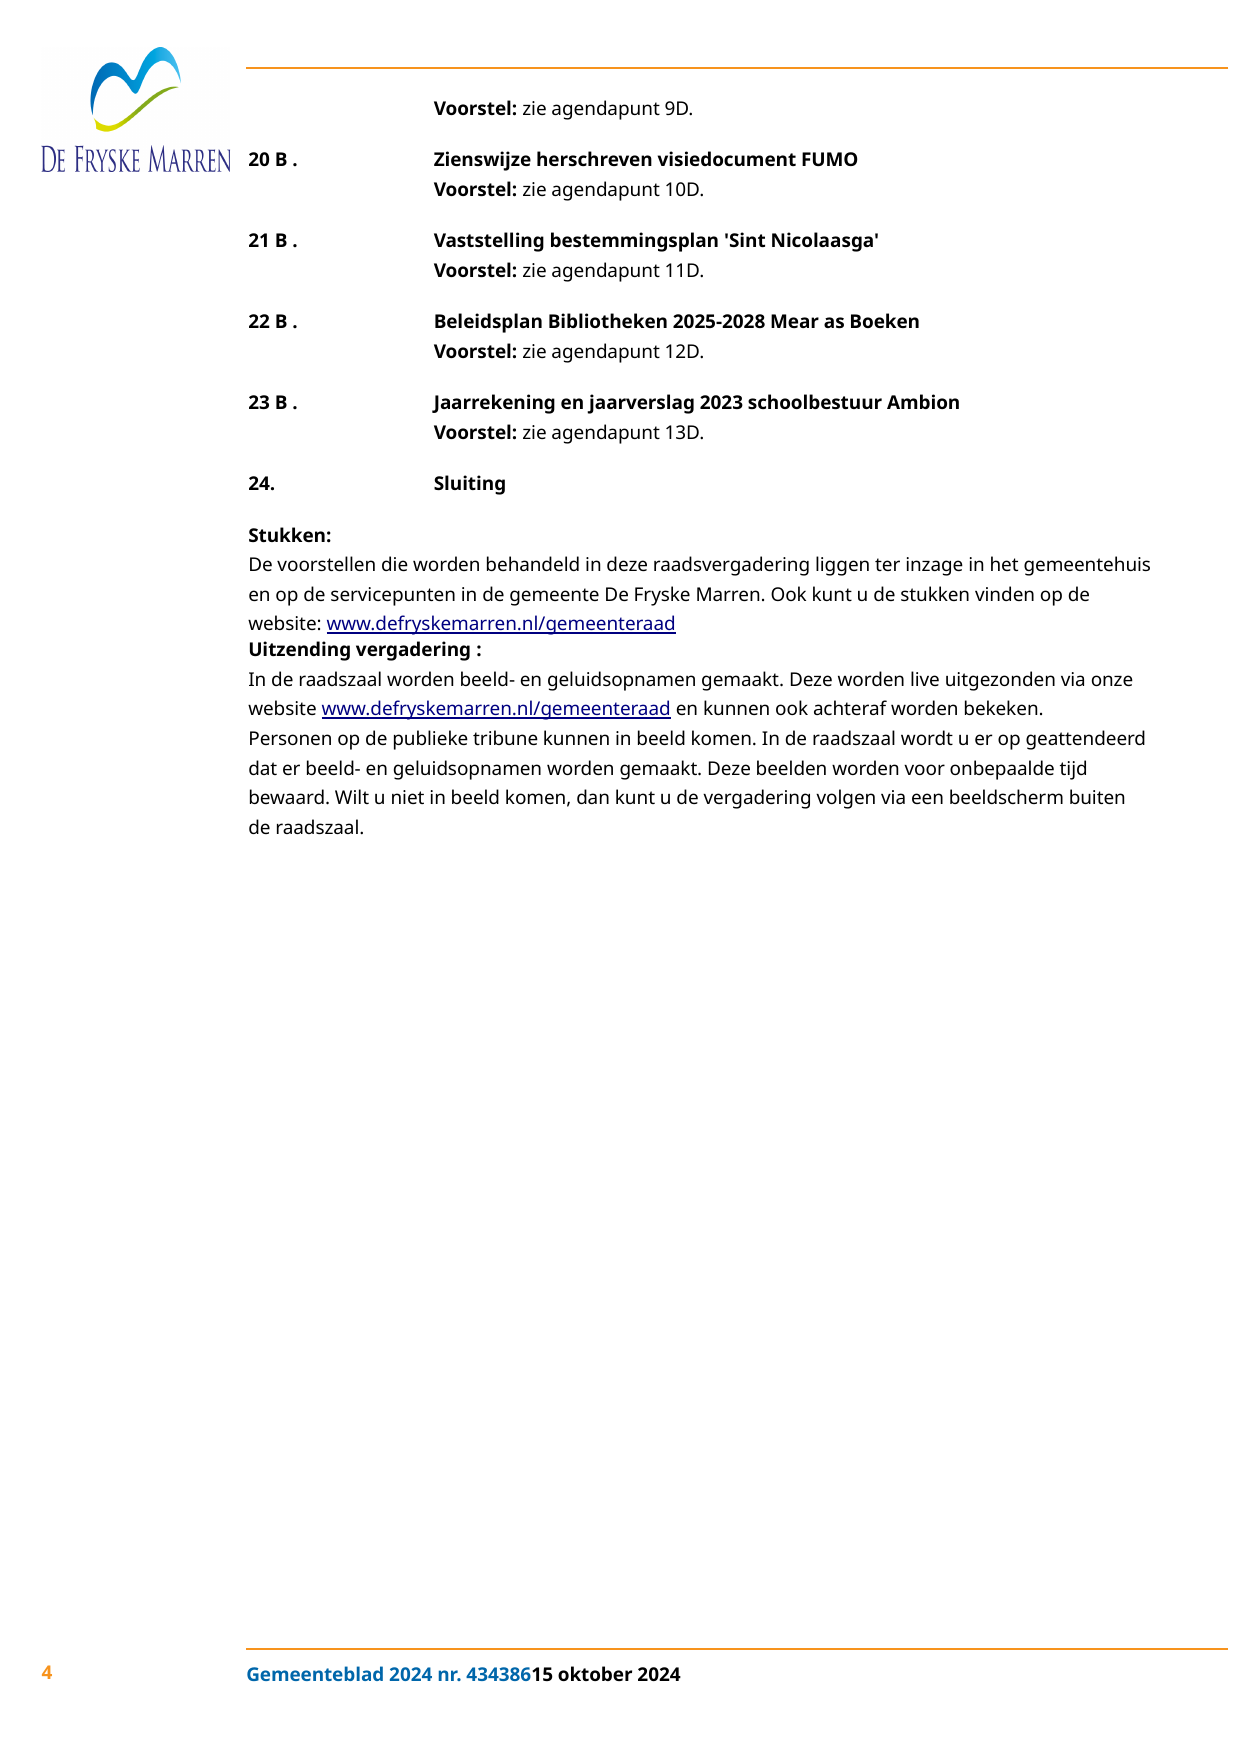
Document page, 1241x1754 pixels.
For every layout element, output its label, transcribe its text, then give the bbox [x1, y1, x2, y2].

table_cell Uitzending vergadering : In de raadszaal worden beeld- en geluidsopnamen gemaakt. Deze worden live uitgezonden via onze website www.defryskemarren.nl/gemeenteraad en kunnen ook achteraf worden bekeken. Personen op de publieke tribune kunnen in beeld komen. In de raadszaal wordt u er op geattendeerd dat er beeld- en geluidsopnamen worden gemaakt. Deze beelden worden voor onbepaalde tijd bewaard. Wilt u niet in beeld komen, dan kunt u de vergadering volgen via een beeldscherm buiten de raadszaal. [248, 636, 1152, 869]
table_cell [248, 283, 433, 308]
table_cell [434, 364, 1152, 389]
table_cell 22 B . [248, 308, 433, 364]
table_cell [434, 445, 1152, 470]
table_cell [434, 283, 1152, 308]
table_cell Jaarrekening en jaarverslag 2023 schoolbestuur Ambion Voorstel: zie agendapunt 13D. [434, 389, 1152, 445]
table_cell Vaststelling bestemmingsplan 'Sint Nicolaasga' Voorstel: zie agendapunt 11D. [434, 227, 1152, 283]
table_cell Sluiting [434, 470, 1152, 496]
picture [41, 47, 231, 172]
table_cell [248, 95, 433, 121]
table_cell 20 B . [248, 146, 433, 202]
table_cell Beleidsplan Bibliotheken 2025-2028 Mear as Boeken Voorstel: zie agendapunt 12D. [434, 308, 1152, 364]
table_cell [434, 202, 1152, 227]
table_cell Voorstel: zie agendapunt 9D. [434, 95, 1152, 121]
table_cell [248, 496, 433, 522]
table_cell [434, 496, 1152, 522]
table_cell [248, 202, 433, 227]
table_cell 23 B . [248, 389, 433, 445]
table_cell [434, 121, 1152, 146]
table_cell [248, 364, 433, 389]
table_cell 21 B . [248, 227, 433, 283]
table_cell Stukken: De voorstellen die worden behandeld in deze raadsvergadering liggen ter inzage in het gemeentehuis en op de servicepunten in de gemeente De Fryske Marren. Ook kunt u de stukken vinden op de website: www.defryskemarren.nl/gemeenteraad [248, 522, 1152, 636]
table_cell Zienswijze herschreven visiedocument FUMO Voorstel: zie agendapunt 10D. [434, 146, 1152, 202]
table_cell [248, 445, 433, 470]
table_cell 24. [248, 470, 433, 496]
table_cell [248, 121, 433, 146]
